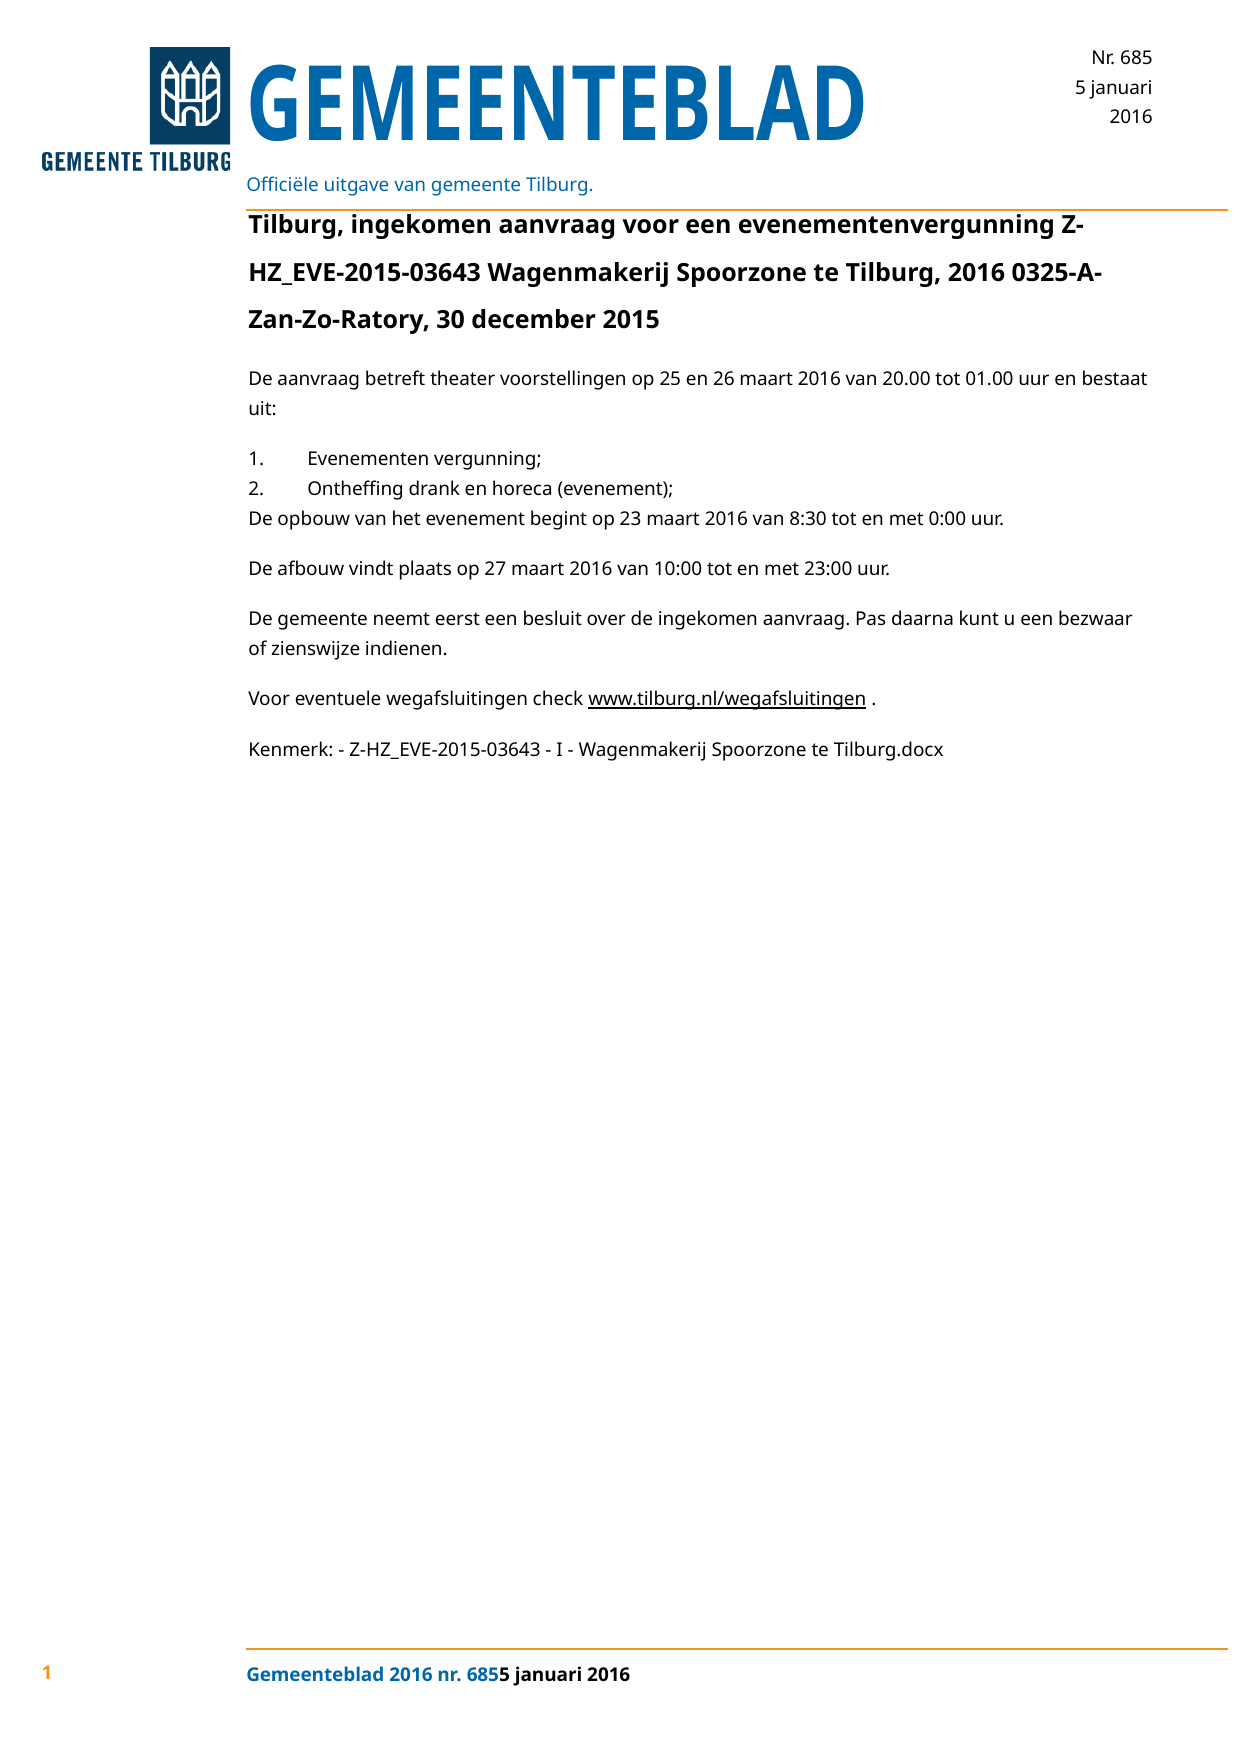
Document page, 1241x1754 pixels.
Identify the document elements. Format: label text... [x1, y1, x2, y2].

text De afbouw vindt plaats op 27 maart 2016 van 10:00 tot en met 23:00 uur. [248, 555, 1152, 581]
picture [41, 47, 231, 172]
text De gemeente neemt eerst een besluit over de ingekomen aanvraag. Pas daarna kunt u een bezwaar of zienswijze indienen. [248, 606, 1152, 661]
list Evenementen vergunning; [248, 446, 1152, 471]
list Ontheffing drank en horeca (evenement); [248, 475, 1152, 501]
text De aanvraag betreft theater voorstellingen op 25 en 26 maart 2016 van 20.00 tot 01.00 uur en bestaat uit: [248, 366, 1152, 421]
text De opbouw van het evenement begint op 23 maart 2016 van 8:30 tot en met 0:00 uur. [248, 505, 1152, 530]
text Kenmerk: - Z-HZ_EVE-2015-03643 - I - Wagenmakerij Spoorzone te Tilburg.docx [248, 736, 1152, 762]
text Tilburg, ingekomen aanvraag voor een evenementenvergunning Z-HZ_EVE-2015-03643 Wagenmakerij Spoorzone te Tilburg, 2016 0325-A-Zan-Zo-Ratory, 30 december 2015 [248, 211, 1152, 336]
text Voor eventuele wegafsluitingen check www.tilburg.nl/wegafsluitingen . [248, 686, 1152, 711]
